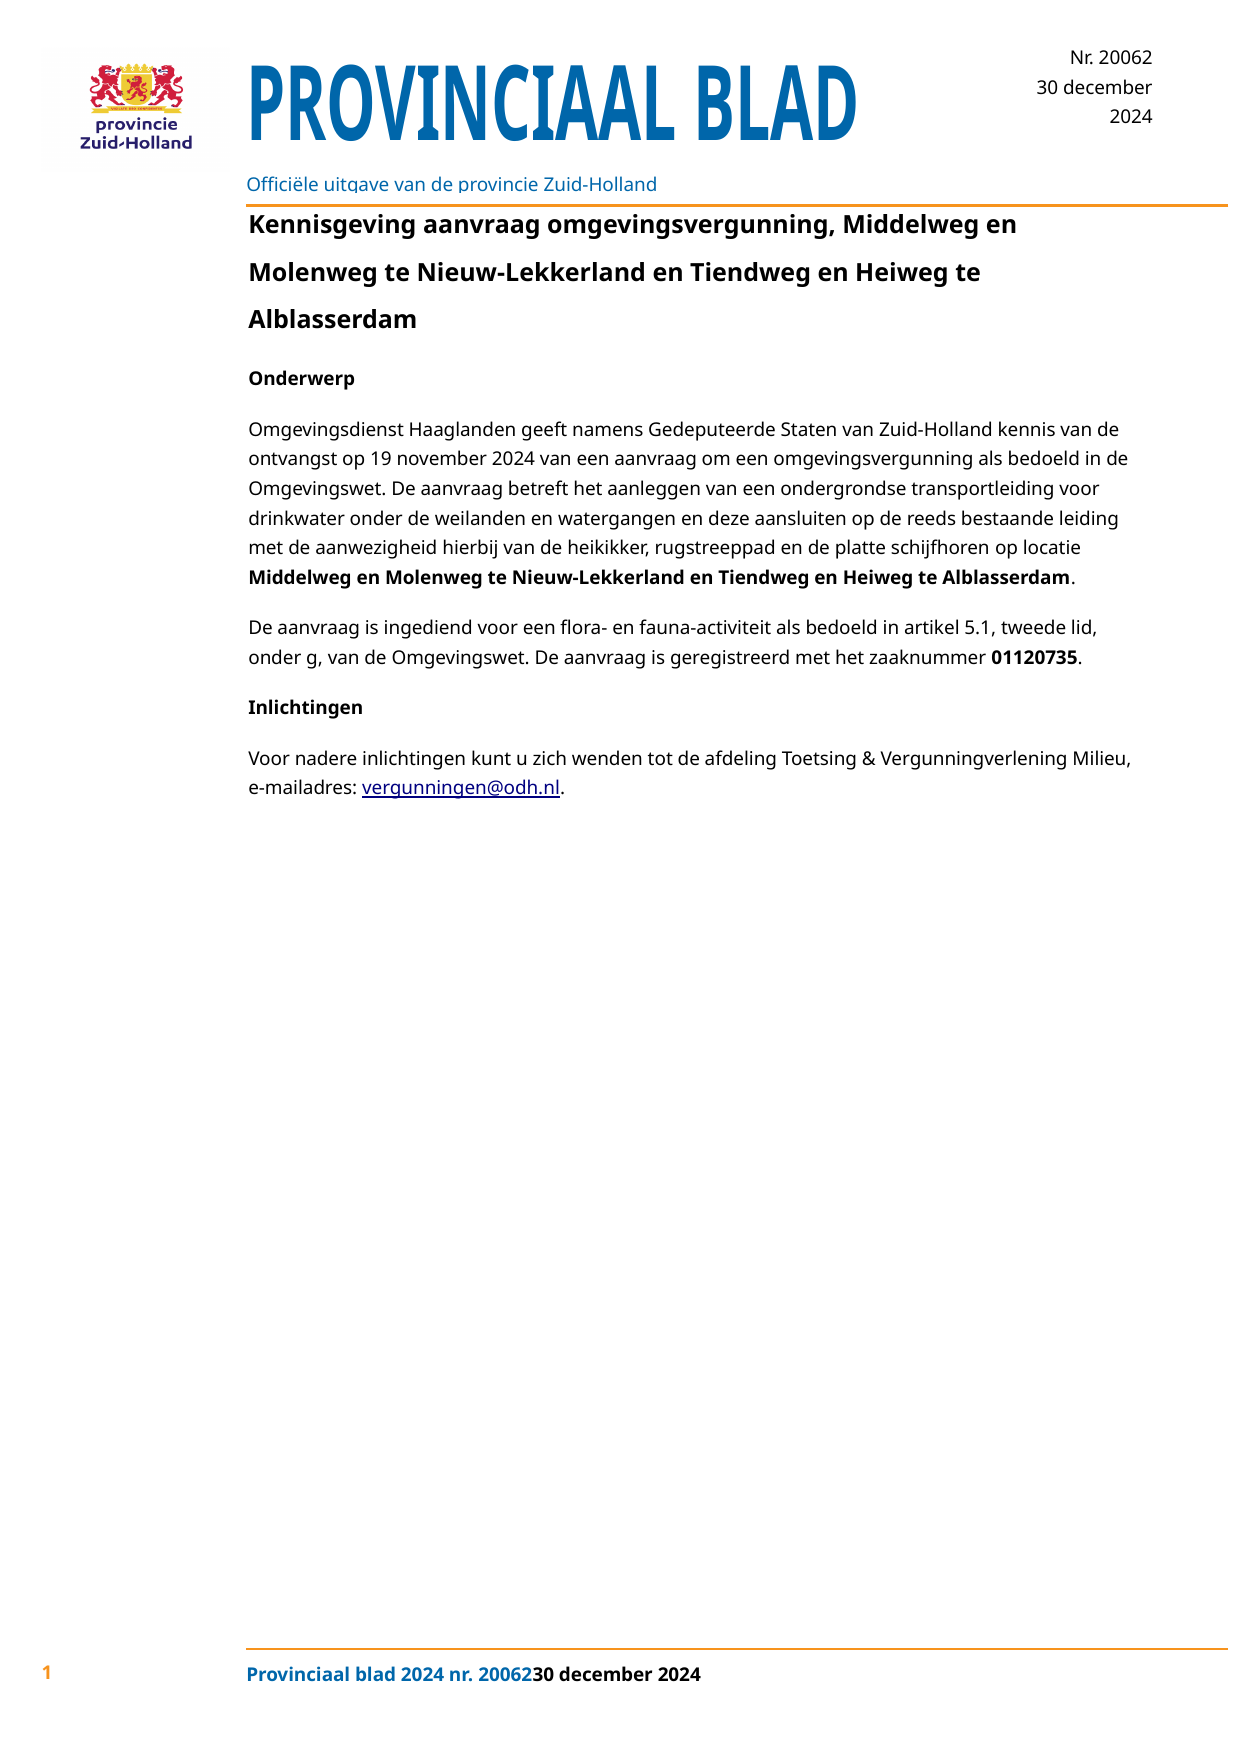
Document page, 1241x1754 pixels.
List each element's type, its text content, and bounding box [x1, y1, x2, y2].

text Kennisgeving aanvraag omgevingsvergunning, Middelweg en Molenweg te Nieuw-Lekkerland en Tiendweg en Heiweg te Alblasserdam [248, 207, 1152, 336]
text De aanvraag is ingediend voor een flora- en fauna-activiteit als bedoeld in artikel 5.1, tweede lid, onder g, van de Omgevingswet. De aanvraag is geregistreerd met het zaaknummer 01120735. [248, 614, 1152, 669]
text Omgevingsdienst Haaglanden geeft namens Gedeputeerde Staten van Zuid-Holland kennis van de ontvangst op 19 november 2024 van een aanvraag om een omgevingsvergunning als bedoeld in de Omgevingswet. De aanvraag betreft het aanleggen van een ondergrondse transportleiding voor drinkwater onder de weilanden en watergangen en deze aansluiten op de reeds bestaande leiding met de aanwezigheid hierbij van de heikikker, rugstreeppad en de platte schijfhoren op locatie Middelweg en Molenweg te Nieuw-Lekkerland en Tiendweg en Heiweg te Alblasserdam. [248, 416, 1152, 589]
text Onderwerp [248, 366, 1152, 391]
text Voor nadere inlichtingen kunt u zich wenden tot de afdeling Toetsing & Vergunningverlening Milieu, e-mailadres: vergunningen@odh.nl. [248, 745, 1152, 800]
text Inlichtingen [248, 694, 1152, 720]
picture [41, 47, 231, 172]
